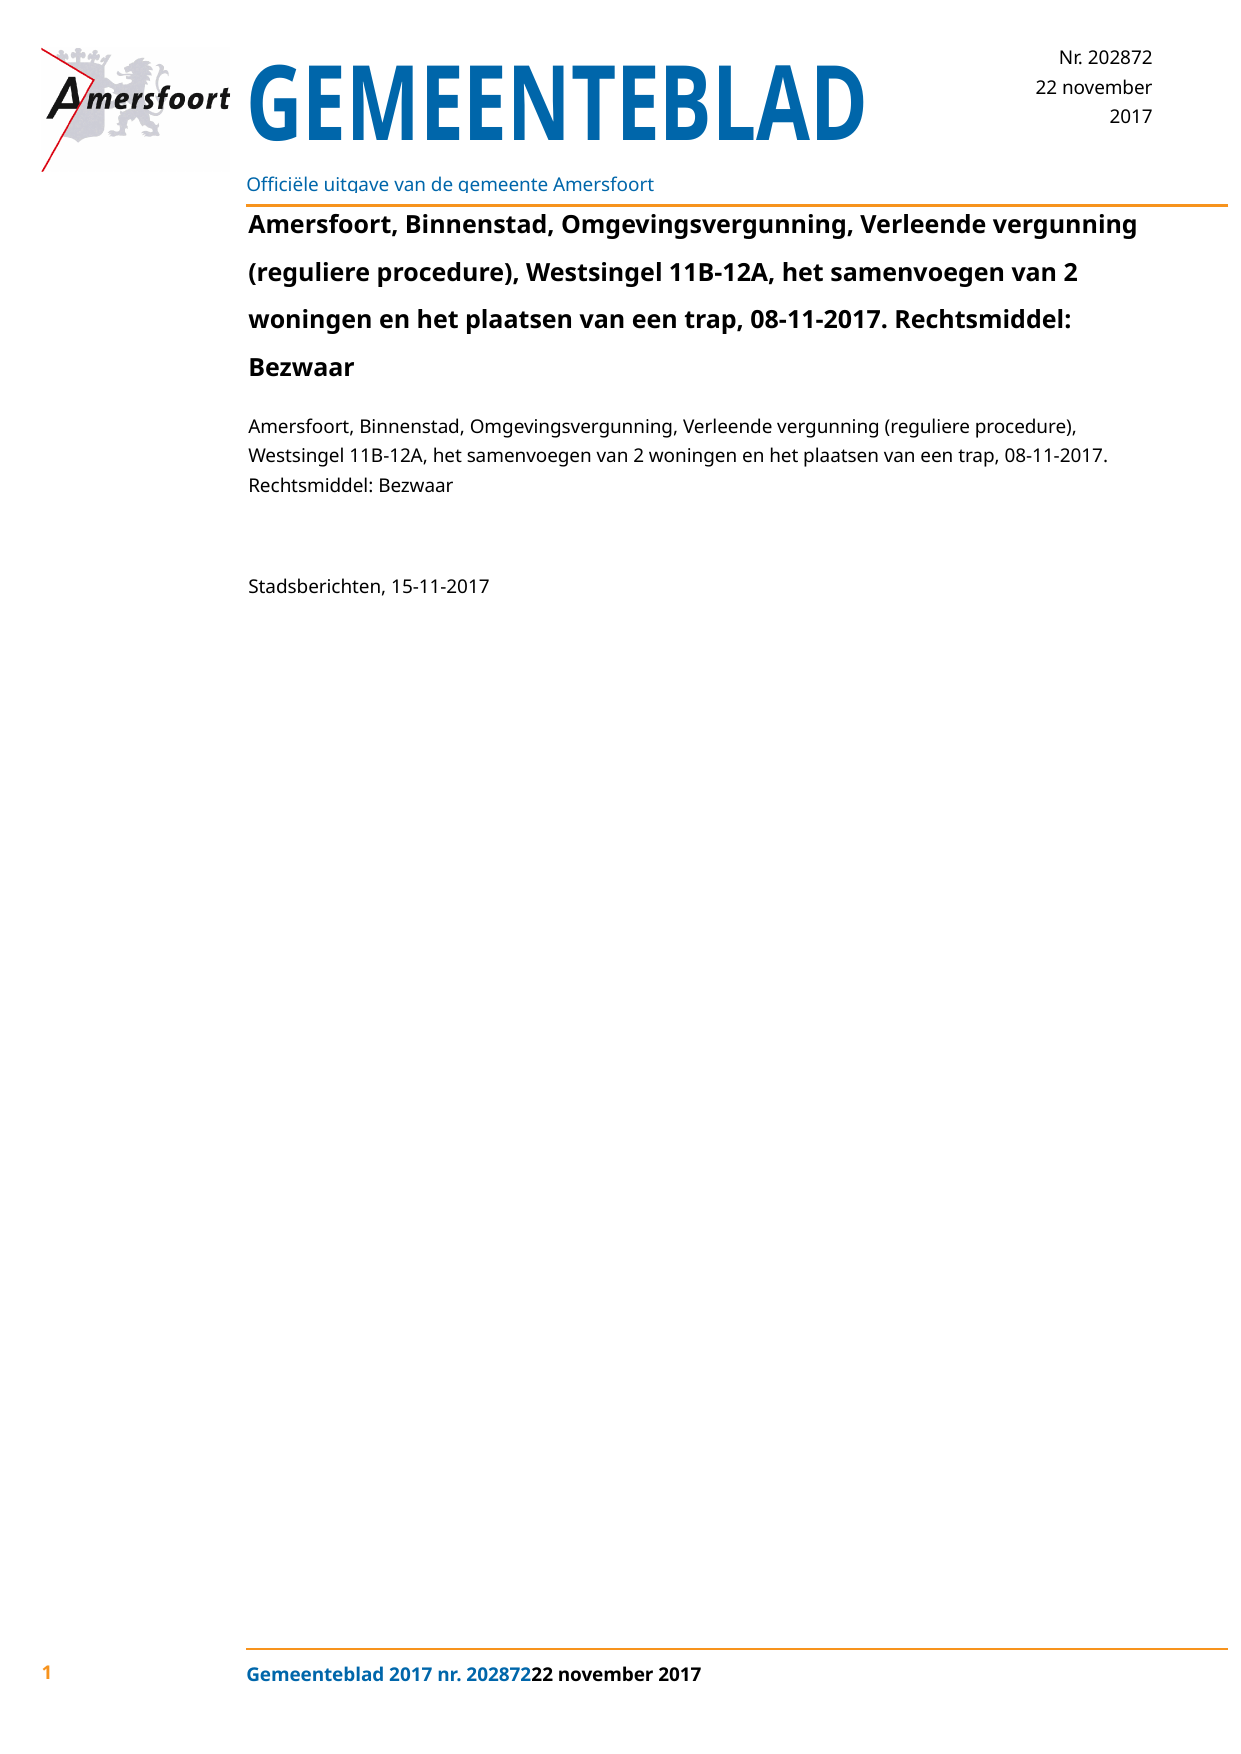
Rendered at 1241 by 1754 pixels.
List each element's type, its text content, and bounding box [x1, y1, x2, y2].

text Stadsberichten, 15-11-2017 [248, 573, 1152, 599]
text Amersfoort, Binnenstad, Omgevingsvergunning, Verleende vergunning (reguliere procedure), Westsingel 11B-12A, het samenvoegen van 2 woningen en het plaatsen van een trap, 08-11-2017. Rechtsmiddel: Bezwaar [248, 413, 1152, 498]
text Amersfoort, Binnenstad, Omgevingsvergunning, Verleende vergunning (reguliere procedure), Westsingel 11B-12A, het samenvoegen van 2 woningen en het plaatsen van een trap, 08-11-2017. Rechtsmiddel: Bezwaar [248, 207, 1152, 384]
picture [41, 47, 231, 172]
